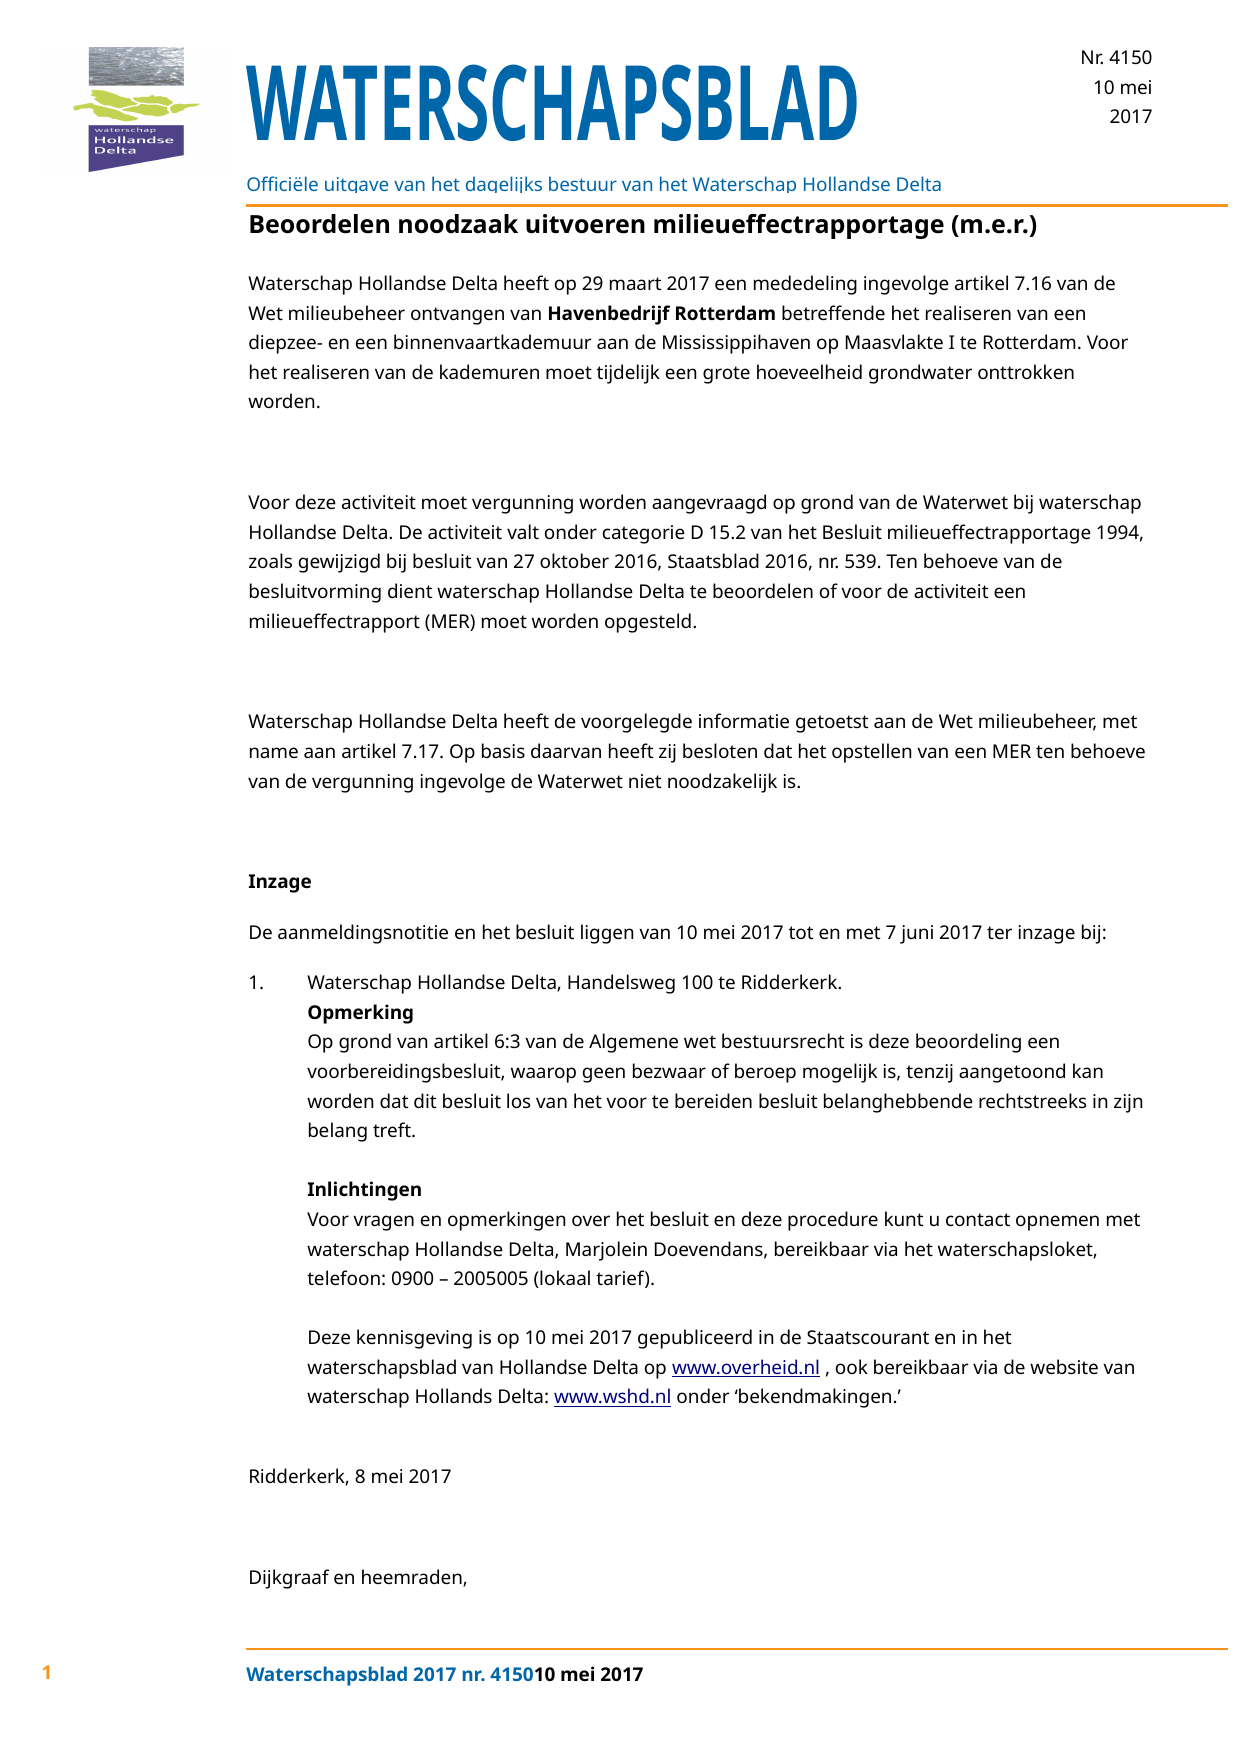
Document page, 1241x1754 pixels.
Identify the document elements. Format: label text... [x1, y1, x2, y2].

text Dijkgraaf en heemraden, [248, 1564, 1152, 1590]
list Deze kennisgeving is op 10 mei 2017 gepubliceerd in de Staatscourant en in het waterschapsblad van Hollandse Delta op www.overheid.nl , ook bereikbaar via de website van waterschap Hollands Delta: www.wshd.nl onder ‘bekendmakingen.’ [248, 1324, 1152, 1409]
picture [41, 47, 231, 172]
list Inlichtingen [248, 1177, 1152, 1202]
text Voor deze activiteit moet vergunning worden aangevraagd op grond van de Waterwet bij waterschap Hollandse Delta. De activiteit valt onder categorie D 15.2 van het Besluit milieueffectrapportage 1994, zoals gewijzigd bij besluit van 27 oktober 2016, Staatsblad 2016, nr. 539. Ten behoeve van de besluitvorming dient waterschap Hollandse Delta te beoordelen of voor de activiteit een milieueffectrapport (MER) moet worden opgesteld. [248, 489, 1152, 633]
text Inzage [248, 869, 1152, 894]
list Op grond van artikel 6:3 van de Algemene wet bestuursrecht is deze beoordeling een voorbereidingsbesluit, waarop geen bezwaar of beroep mogelijk is, tenzij aangetoond kan worden dat dit besluit los van het voor te bereiden besluit belanghebbende rechtstreeks in zijn belang treft. [248, 1029, 1152, 1143]
text Waterschap Hollandse Delta heeft de voorgelegde informatie getoetst aan de Wet milieubeheer, met name aan artikel 7.17. Op basis daarvan heeft zij besloten dat het opstellen van een MER ten behoeve van de vergunning ingevolge de Waterwet niet noodzakelijk is. [248, 709, 1152, 793]
text Ridderkerk, 8 mei 2017 [248, 1464, 1152, 1489]
text De aanmeldingsnotitie en het besluit liggen van 10 mei 2017 tot en met 7 juni 2017 ter inzage bij: [248, 919, 1152, 945]
list Waterschap Hollandse Delta, Handelsweg 100 te Ridderkerk. [248, 969, 1152, 995]
text Beoordelen noodzaak uitvoeren milieueffectrapportage (m.e.r.) [248, 207, 1152, 241]
text Waterschap Hollandse Delta heeft op 29 maart 2017 een mededeling ingevolge artikel 7.16 van de Wet milieubeheer ontvangen van Havenbedrijf Rotterdam betreffende het realiseren van een diepzee- en een binnenvaartkademuur aan de Mississippihaven op Maasvlakte I te Rotterdam. Voor het realiseren van de kademuren moet tijdelijk een grote hoeveelheid grondwater onttrokken worden. [248, 270, 1152, 414]
list Voor vragen en opmerkingen over het besluit en deze procedure kunt u contact opnemen met waterschap Hollandse Delta, Marjolein Doevendans, bereikbaar via het waterschapsloket, telefoon: 0900 – 2005005 (lokaal tarief). [248, 1206, 1152, 1291]
list Opmerking [248, 999, 1152, 1025]
